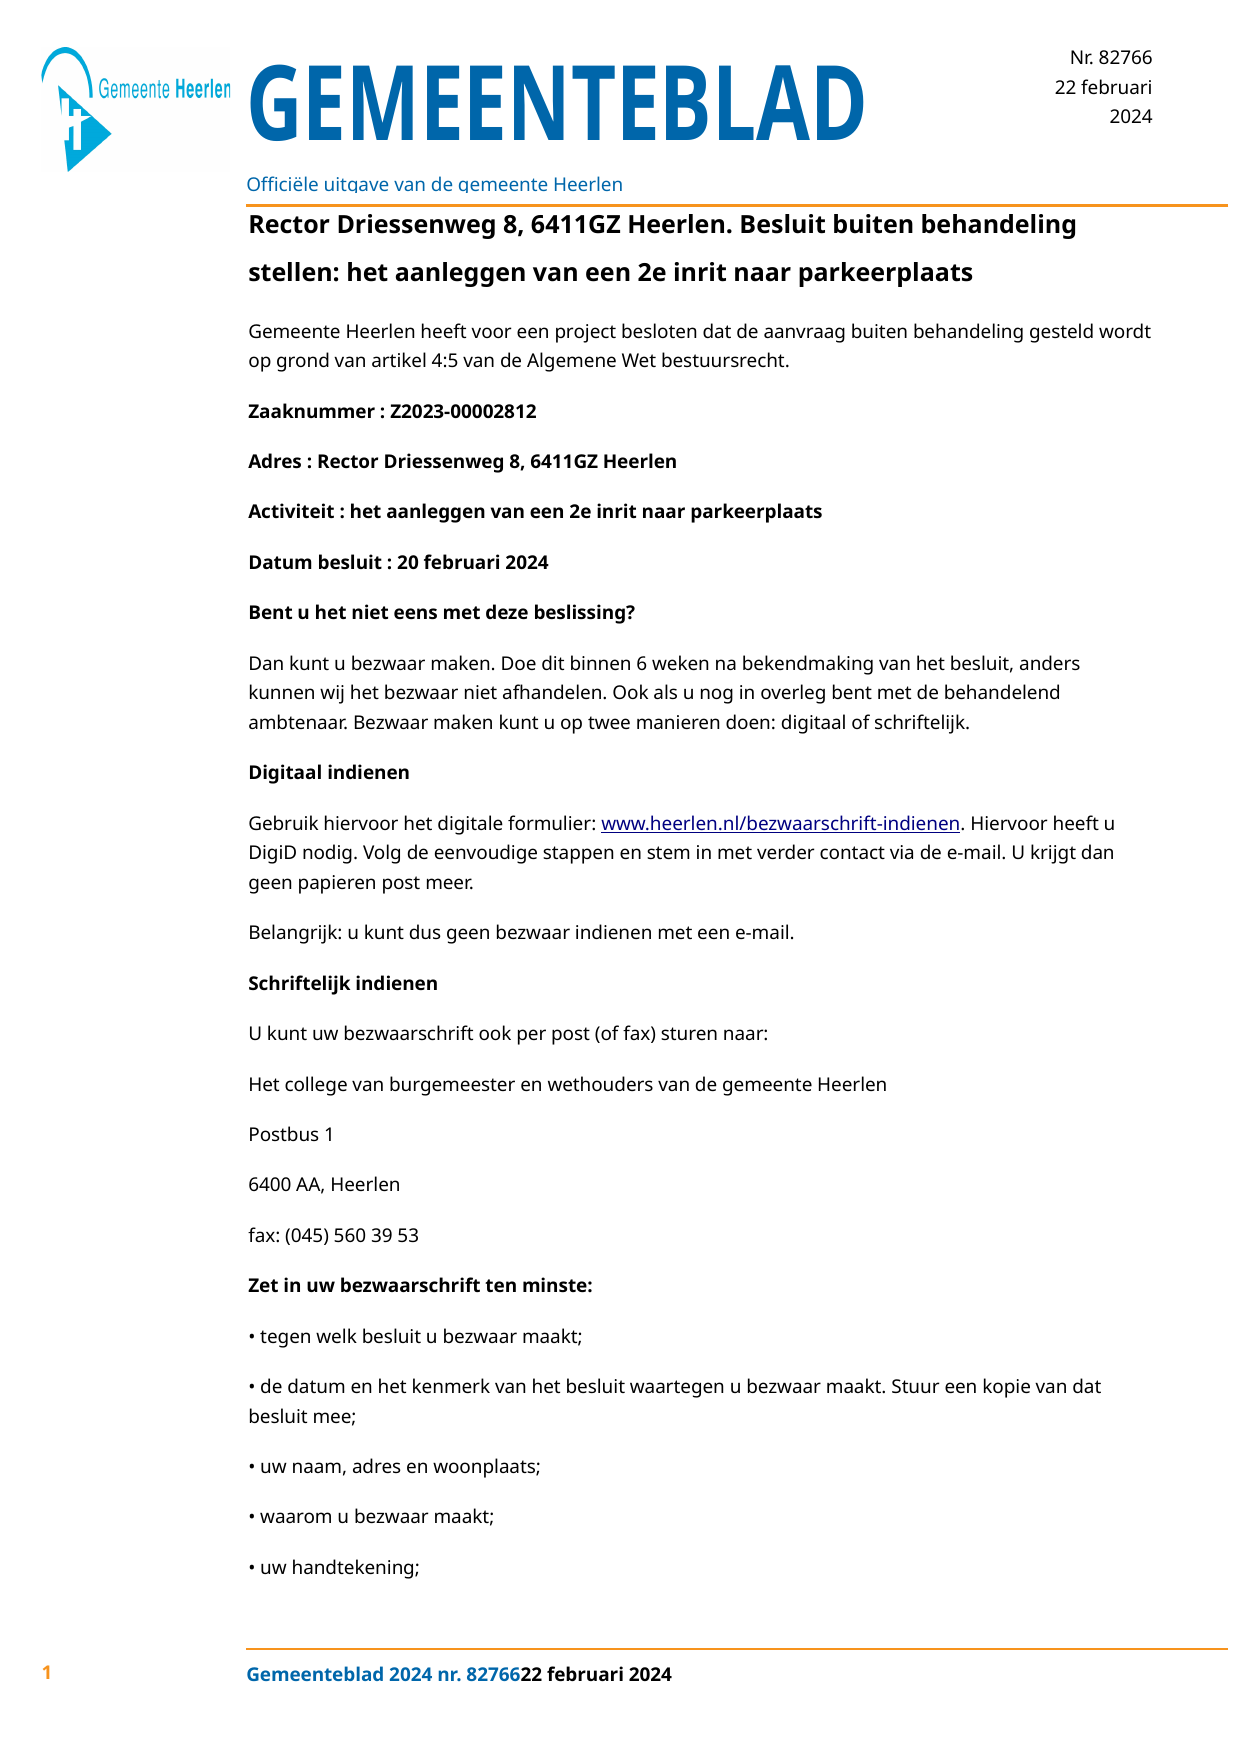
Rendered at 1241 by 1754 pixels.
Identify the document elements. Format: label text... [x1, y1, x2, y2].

text Zaaknummer : Z2023-00002812 [248, 398, 1152, 424]
text • waarom u bezwaar maakt; [248, 1504, 1152, 1529]
text Gebruik hiervoor het digitale formulier: www.heerlen.nl/bezwaarschrift-indienen. Hiervoor heeft u DigiD nodig. Volg de eenvoudige stappen en stem in met verder contact via de e-mail. U krijgt dan geen papieren post meer. [248, 810, 1152, 895]
text • tegen welk besluit u bezwaar maakt; [248, 1323, 1152, 1349]
text Datum besluit : 20 februari 2024 [248, 549, 1152, 575]
text • uw naam, adres en woonplaats; [248, 1453, 1152, 1479]
text Zet in uw bezwaarschrift ten minste: [248, 1272, 1152, 1298]
text Schriftelijk indienen [248, 970, 1152, 996]
text Activiteit : het aanleggen van een 2e inrit naar parkeerplaats [248, 499, 1152, 524]
text U kunt uw bezwaarschrift ook per post (of fax) sturen naar: [248, 1020, 1152, 1046]
picture [41, 47, 59, 70]
picture [41, 47, 231, 172]
text fax: (045) 560 39 53 [248, 1222, 1152, 1248]
text Het college van burgemeester en wethouders van de gemeente Heerlen [248, 1071, 1152, 1097]
text 6400 AA, Heerlen [248, 1172, 1152, 1197]
text Rector Driessenweg 8, 6411GZ Heerlen. Besluit buiten behandeling stellen: het aanleggen van een 2e inrit naar parkeerplaats [248, 207, 1152, 288]
text Postbus 1 [248, 1121, 1152, 1147]
text • uw handtekening; [248, 1554, 1152, 1580]
text Digitaal indienen [248, 759, 1152, 785]
text • de datum en het kenmerk van het besluit waartegen u bezwaar maakt. Stuur een kopie van dat besluit mee; [248, 1373, 1152, 1429]
text Dan kunt u bezwaar maken. Doe dit binnen 6 weken na bekendmaking van het besluit, anders kunnen wij het bezwaar niet afhandelen. Ook als u nog in overleg bent met de behandelend ambtenaar. Bezwaar maken kunt u op twee manieren doen: digitaal of schriftelijk. [248, 650, 1152, 735]
text Gemeente Heerlen heeft voor een project besloten dat de aanvraag buiten behandeling gesteld wordt op grond van artikel 4:5 van de Algemene Wet bestuursrecht. [248, 318, 1152, 373]
text Adres : Rector Driessenweg 8, 6411GZ Heerlen [248, 448, 1152, 474]
text Bent u het niet eens met deze beslissing? [248, 599, 1152, 625]
text Belangrijk: u kunt dus geen bezwaar indienen met een e-mail. [248, 919, 1152, 945]
